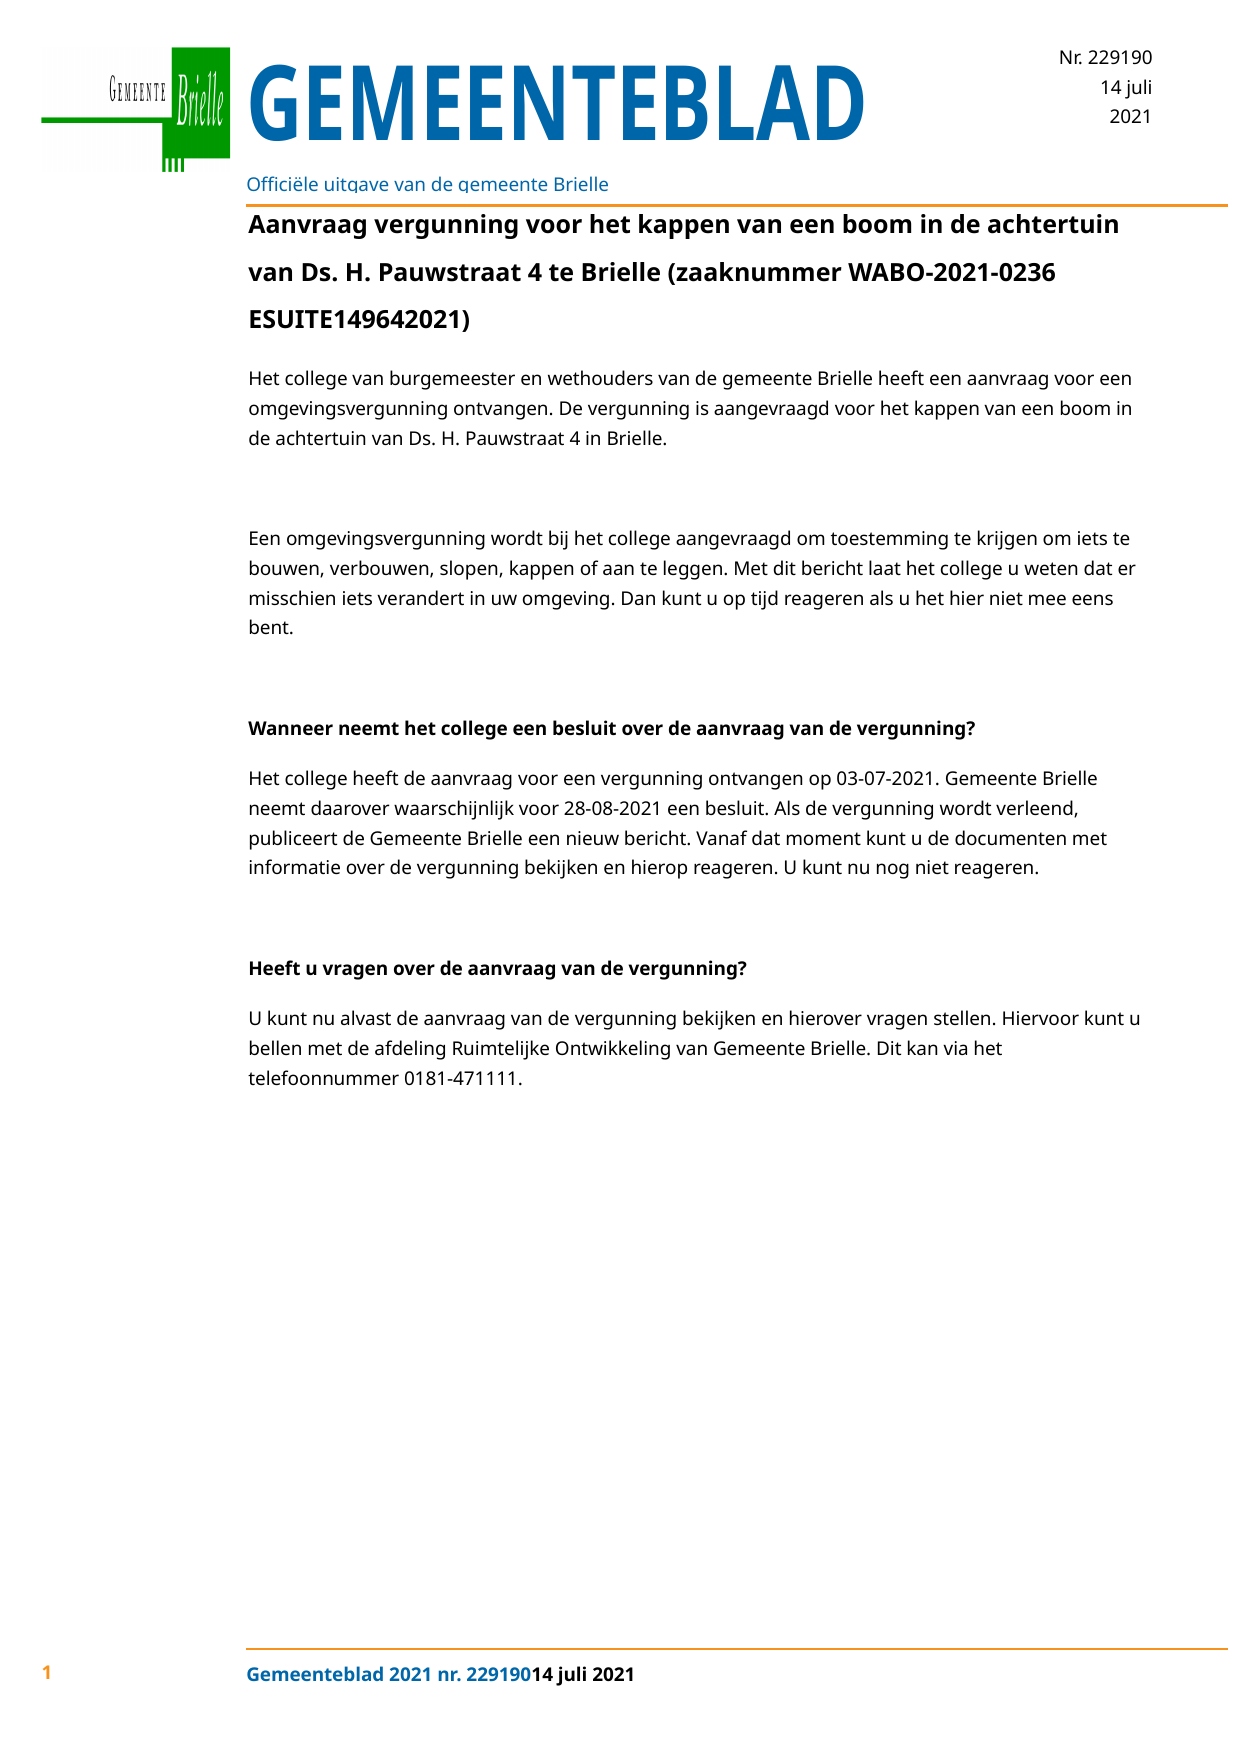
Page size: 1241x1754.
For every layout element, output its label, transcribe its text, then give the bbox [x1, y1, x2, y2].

picture [41, 47, 231, 172]
text Een omgevingsvergunning wordt bij het college aangevraagd om toestemming te krijgen om iets te bouwen, verbouwen, slopen, kappen of aan te leggen. Met dit bericht laat het college u weten dat er misschien iets verandert in uw omgeving. Dan kunt u op tijd reageren als u het hier niet mee eens bent. [248, 526, 1152, 640]
text Het college van burgemeester en wethouders van de gemeente Brielle heeft een aanvraag voor een omgevingsvergunning ontvangen. De vergunning is aangevraagd voor het kappen van een boom in de achtertuin van Ds. H. Pauwstraat 4 in Brielle. [248, 366, 1152, 450]
text Het college heeft de aanvraag voor een vergunning ontvangen op 03-07-2021. Gemeente Brielle neemt daarover waarschijnlijk voor 28-08-2021 een besluit. Als de vergunning wordt verleend, publiceert de Gemeente Brielle een nieuw bericht. Vanaf dat moment kunt u de documenten met informatie over de vergunning bekijken en hierop reageren. U kunt nu nog niet reageren. [248, 766, 1152, 880]
text Wanneer neemt het college een besluit over de aanvraag van de vergunning? [248, 715, 1152, 741]
text U kunt nu alvast de aanvraag van de vergunning bekijken en hierover vragen stellen. Hiervoor kunt u bellen met de afdeling Ruimtelijke Ontwikkeling van Gemeente Brielle. Dit kan via het telefoonnummer 0181-471111. [248, 1006, 1152, 1090]
text Heeft u vragen over de aanvraag van de vergunning? [248, 955, 1152, 981]
text Aanvraag vergunning voor het kappen van een boom in de achtertuin van Ds. H. Pauwstraat 4 te Brielle (zaaknummer WABO-2021-0236 ESUITE149642021) [248, 207, 1152, 336]
